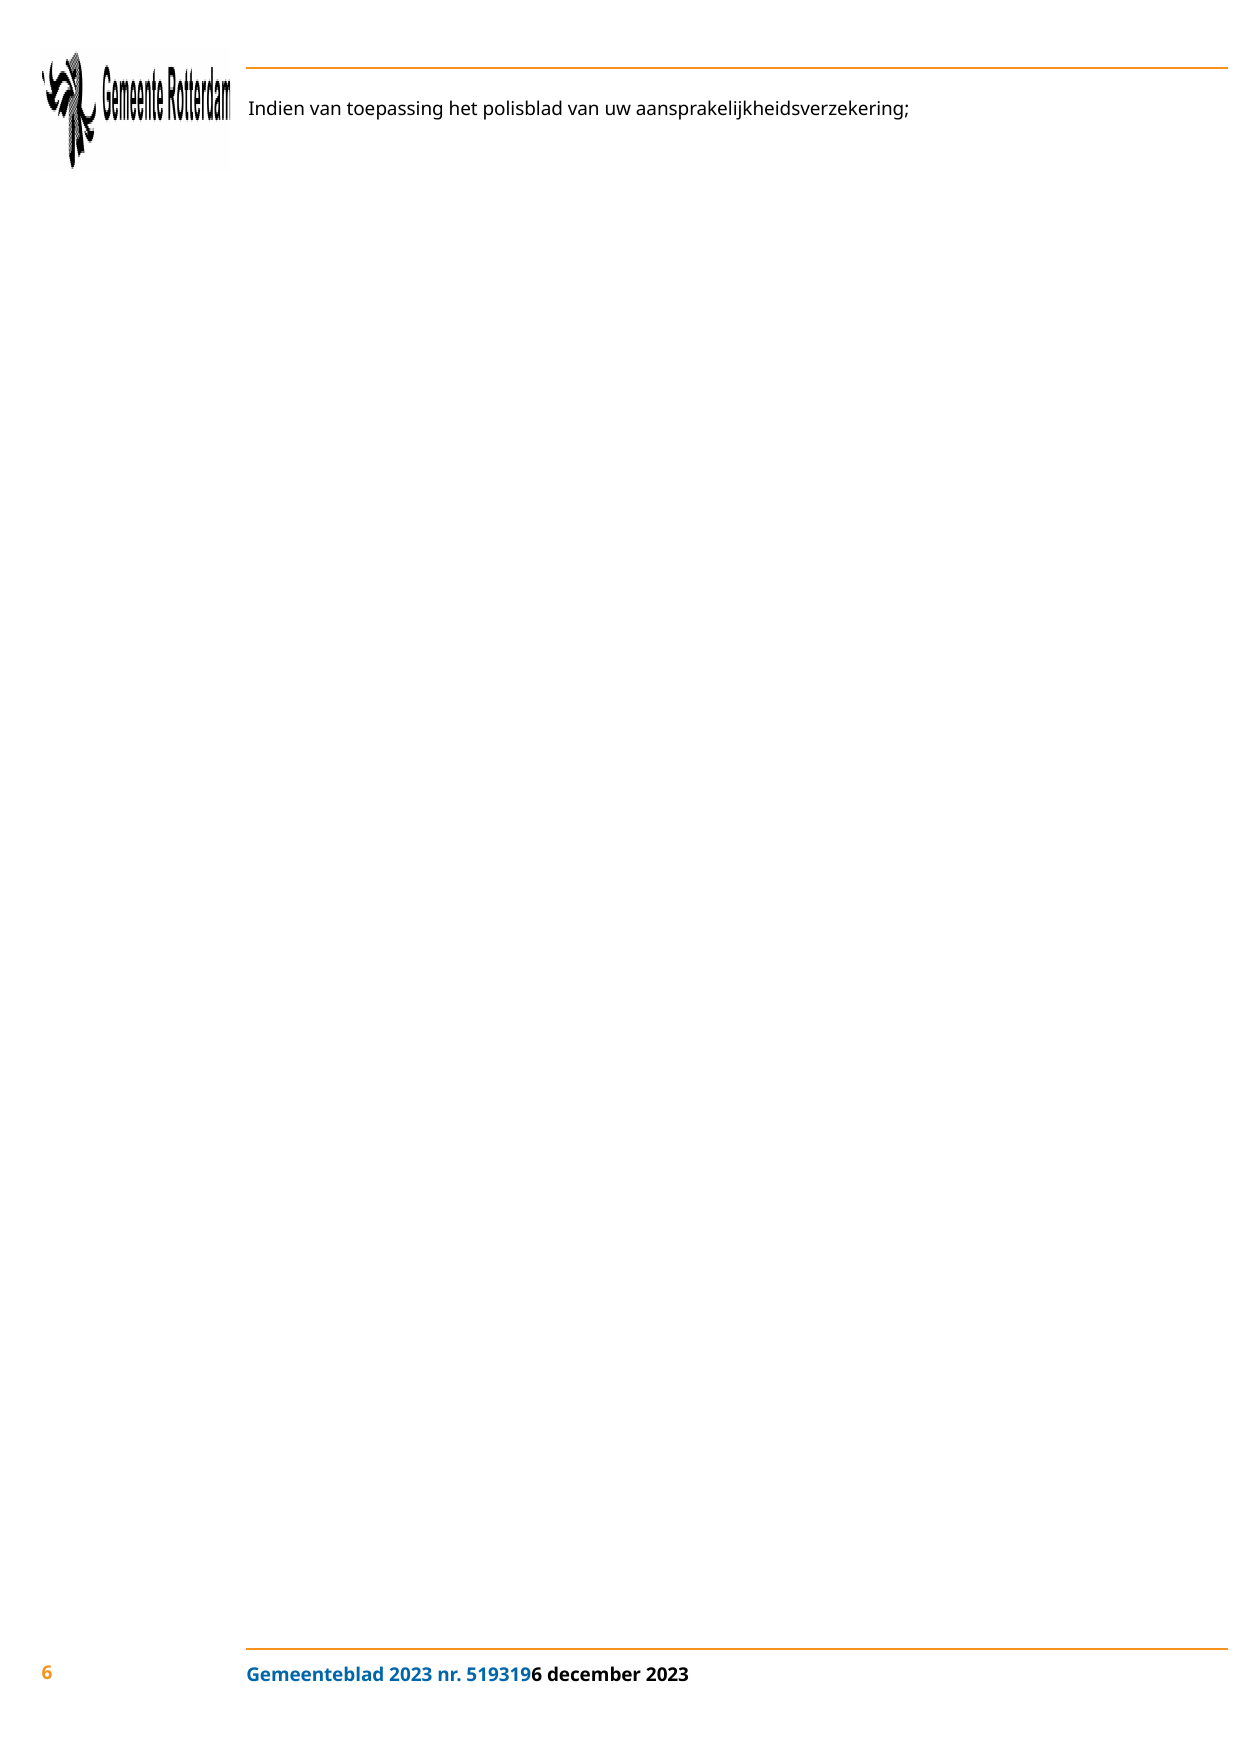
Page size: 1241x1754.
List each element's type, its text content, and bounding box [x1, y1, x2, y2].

picture [41, 47, 231, 172]
text Indien van toepassing het polisblad van uw aansprakelijkheidsverzekering; [248, 95, 1152, 121]
